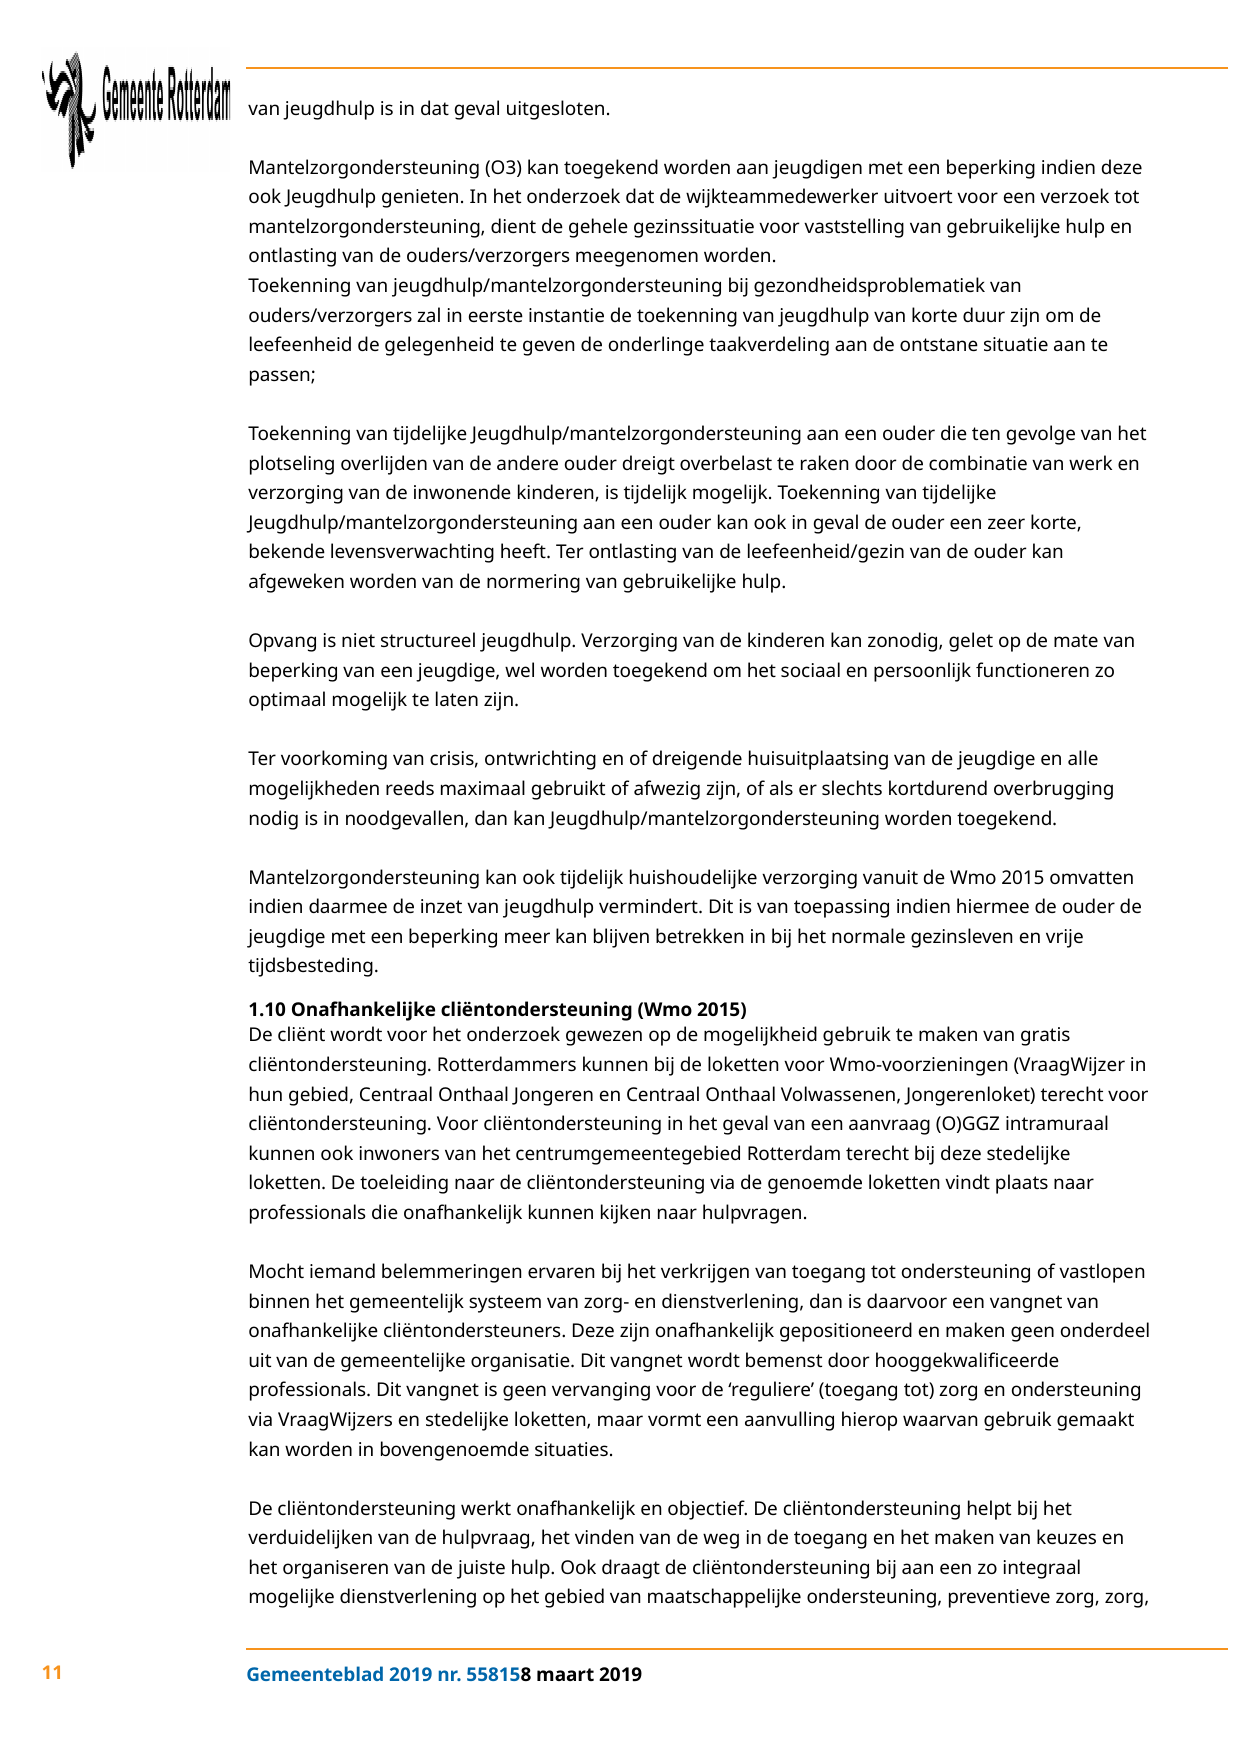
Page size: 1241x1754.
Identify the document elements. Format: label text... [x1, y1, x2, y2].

text Toekenning van jeugdhulp/mantelzorgondersteuning bij gezondheidsproblematiek van ouders/verzorgers zal in eerste instantie de toekenning van jeugdhulp van korte duur zijn om de leefeenheid de gelegenheid te geven de onderlinge taakverdeling aan de ontstane situatie aan te passen; [248, 272, 1152, 387]
picture [41, 47, 231, 172]
text Mantelzorgondersteuning (O3) kan toegekend worden aan jeugdigen met een beperking indien deze ook Jeugdhulp genieten. In het onderzoek dat de wijkteammedewerker uitvoert voor een verzoek tot mantelzorgondersteuning, dient de gehele gezinssituatie voor vaststelling van gebruikelijke hulp en ontlasting van de ouders/verzorgers meegenomen worden. [248, 154, 1152, 268]
text 1.10 Onafhankelijke cliëntondersteuning (Wmo 2015) [248, 996, 1152, 1022]
text Mantelzorgondersteuning kan ook tijdelijk huishoudelijke verzorging vanuit de Wmo 2015 omvatten indien daarmee de inzet van jeugdhulp vermindert. Dit is van toepassing indien hiermee de ouder de jeugdige met een beperking meer kan blijven betrekken in bij het normale gezinsleven en vrije tijdsbesteding. [248, 864, 1152, 978]
text van jeugdhulp is in dat geval uitgesloten. [248, 95, 1152, 121]
text De cliënt wordt voor het onderzoek gewezen op de mogelijkheid gebruik te maken van gratis cliëntondersteuning. Rotterdammers kunnen bij de loketten voor Wmo-voorzieningen (VraagWijzer in hun gebied, Centraal Onthaal Jongeren en Centraal Onthaal Volwassenen, Jongerenloket) terecht voor cliëntondersteuning. Voor cliëntondersteuning in het geval van een aanvraag (O)GGZ intramuraal kunnen ook inwoners van het centrumgemeentegebied Rotterdam terecht bij deze stedelijke loketten. De toeleiding naar de cliëntondersteuning via de genoemde loketten vindt plaats naar professionals die onafhankelijk kunnen kijken naar hulpvragen. [248, 1022, 1152, 1225]
text De cliëntondersteuning werkt onafhankelijk en objectief. De cliëntondersteuning helpt bij het verduidelijken van de hulpvraag, het vinden van de weg in de toegang en het maken van keuzes en het organiseren van de juiste hulp. Ook draagt de cliëntondersteuning bij aan een zo integraal mogelijke dienstverlening op het gebied van maatschappelijke ondersteuning, preventieve zorg, zorg, [248, 1495, 1152, 1609]
text Mocht iemand belemmeringen ervaren bij het verkrijgen van toegang tot ondersteuning of vastlopen binnen het gemeentelijk systeem van zorg- en dienstverlening, dan is daarvoor een vangnet van onafhankelijke cliëntondersteuners. Deze zijn onafhankelijk gepositioneerd en maken geen onderdeel uit van de gemeentelijke organisatie. Dit vangnet wordt bemenst door hooggekwalificeerde professionals. Dit vangnet is geen vervanging voor de ‘reguliere’ (toegang tot) zorg en ondersteuning via VraagWijzers en stedelijke loketten, maar vormt een aanvulling hierop waarvan gebruik gemaakt kan worden in bovengenoemde situaties. [248, 1258, 1152, 1461]
text Ter voorkoming van crisis, ontwrichting en of dreigende huisuitplaatsing van de jeugdige en alle mogelijkheden reeds maximaal gebruikt of afwezig zijn, of als er slechts kortdurend overbrugging nodig is in noodgevallen, dan kan Jeugdhulp/mantelzorgondersteuning worden toegekend. [248, 746, 1152, 831]
text Opvang is niet structureel jeugdhulp. Verzorging van de kinderen kan zonodig, gelet op de mate van beperking van een jeugdige, wel worden toegekend om het sociaal en persoonlijk functioneren zo optimaal mogelijk te laten zijn. [248, 627, 1152, 712]
text Toekenning van tijdelijke Jeugdhulp/mantelzorgondersteuning aan een ouder die ten gevolge van het plotseling overlijden van de andere ouder dreigt overbelast te raken door de combinatie van werk en verzorging van de inwonende kinderen, is tijdelijk mogelijk. Toekenning van tijdelijke Jeugdhulp/mantelzorgondersteuning aan een ouder kan ook in geval de ouder een zeer korte, bekende levensverwachting heeft. Ter ontlasting van de leefeenheid/gezin van de ouder kan afgeweken worden van de normering van gebruikelijke hulp. [248, 420, 1152, 594]
